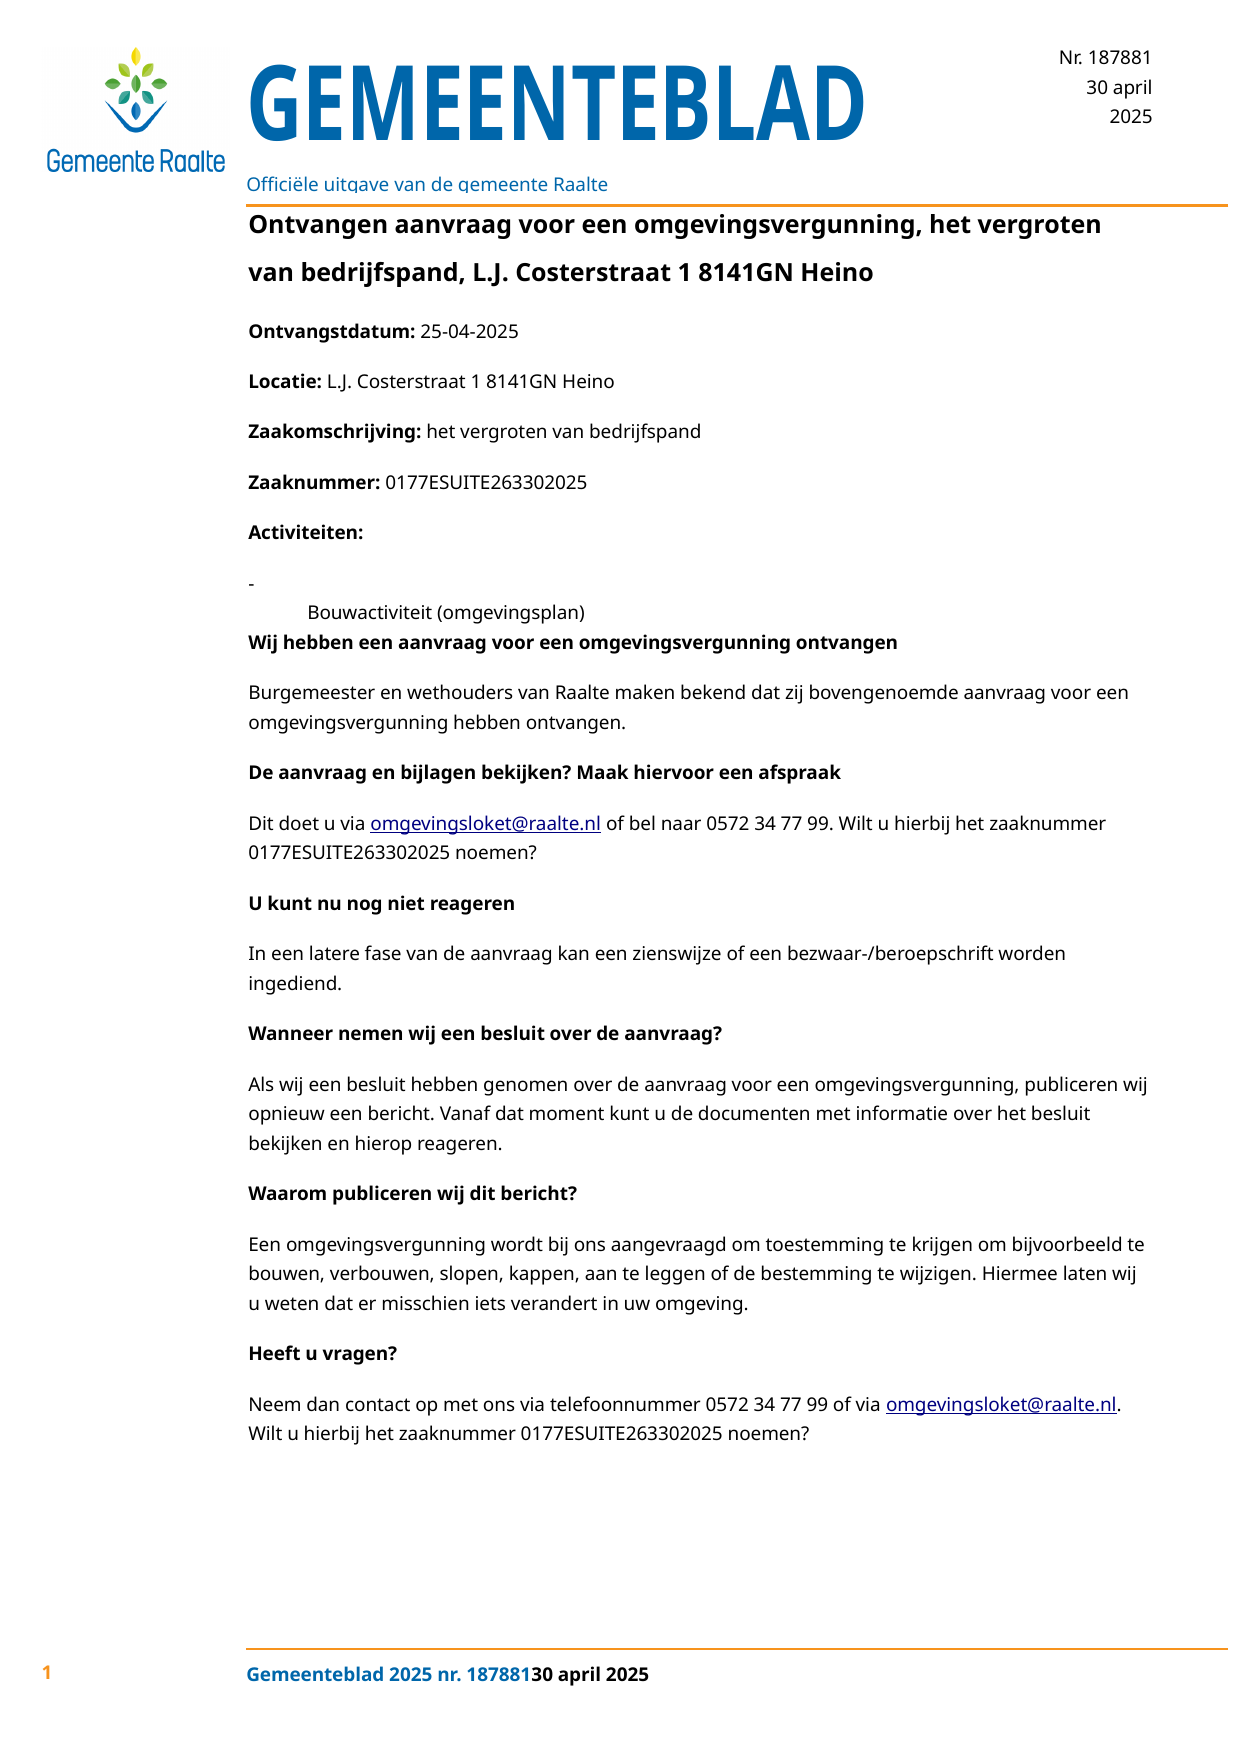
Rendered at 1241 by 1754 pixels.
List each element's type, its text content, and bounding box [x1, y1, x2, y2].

text Neem dan contact op met ons via telefoonnummer 0572 34 77 99 of via omgevingsloket@raalte.nl. Wilt u hierbij het zaaknummer 0177ESUITE263302025 noemen? [248, 1391, 1152, 1446]
text Een omgevingsvergunning wordt bij ons aangevraagd om toestemming te krijgen om bijvoorbeeld te bouwen, verbouwen, slopen, kappen, aan te leggen of de bestemming te wijzigen. Hiermee laten wij u weten dat er misschien iets verandert in uw omgeving. [248, 1231, 1152, 1316]
text U kunt nu nog niet reageren [248, 890, 1152, 916]
text Zaaknummer: 0177ESUITE263302025 [248, 469, 1152, 495]
text De aanvraag en bijlagen bekijken? Maak hiervoor een afspraak [248, 759, 1152, 785]
text Waarom publiceren wij dit bericht? [248, 1180, 1152, 1206]
picture [41, 47, 231, 172]
text Ontvangstdatum: 25-04-2025 [248, 318, 1152, 344]
text In een latere fase van de aanvraag kan een zienswijze of een bezwaar-/beroepschrift worden ingediend. [248, 940, 1152, 996]
list Bouwactiviteit (omgevingsplan) [248, 599, 1152, 625]
text Wij hebben een aanvraag voor een omgevingsvergunning ontvangen [248, 629, 1152, 655]
text Burgemeester en wethouders van Raalte maken bekend dat zij bovengenoemde aanvraag voor een omgevingsvergunning hebben ontvangen. [248, 679, 1152, 735]
text Locatie: L.J. Costerstraat 1 8141GN Heino [248, 368, 1152, 394]
text Heeft u vragen? [248, 1340, 1152, 1366]
text Als wij een besluit hebben genomen over de aanvraag voor een omgevingsvergunning, publiceren wij opnieuw een bericht. Vanaf dat moment kunt u de documenten met informatie over het besluit bekijken en hierop reageren. [248, 1071, 1152, 1156]
text Wanneer nemen wij een besluit over de aanvraag? [248, 1020, 1152, 1046]
text Ontvangen aanvraag voor een omgevingsvergunning, het vergroten van bedrijfspand, L.J. Costerstraat 1 8141GN Heino [248, 207, 1152, 288]
text Dit doet u via omgevingsloket@raalte.nl of bel naar 0572 34 77 99. Wilt u hierbij het zaaknummer 0177ESUITE263302025 noemen? [248, 810, 1152, 865]
text Zaakomschrijving: het vergroten van bedrijfspand [248, 419, 1152, 444]
text Activiteiten: [248, 519, 1152, 545]
